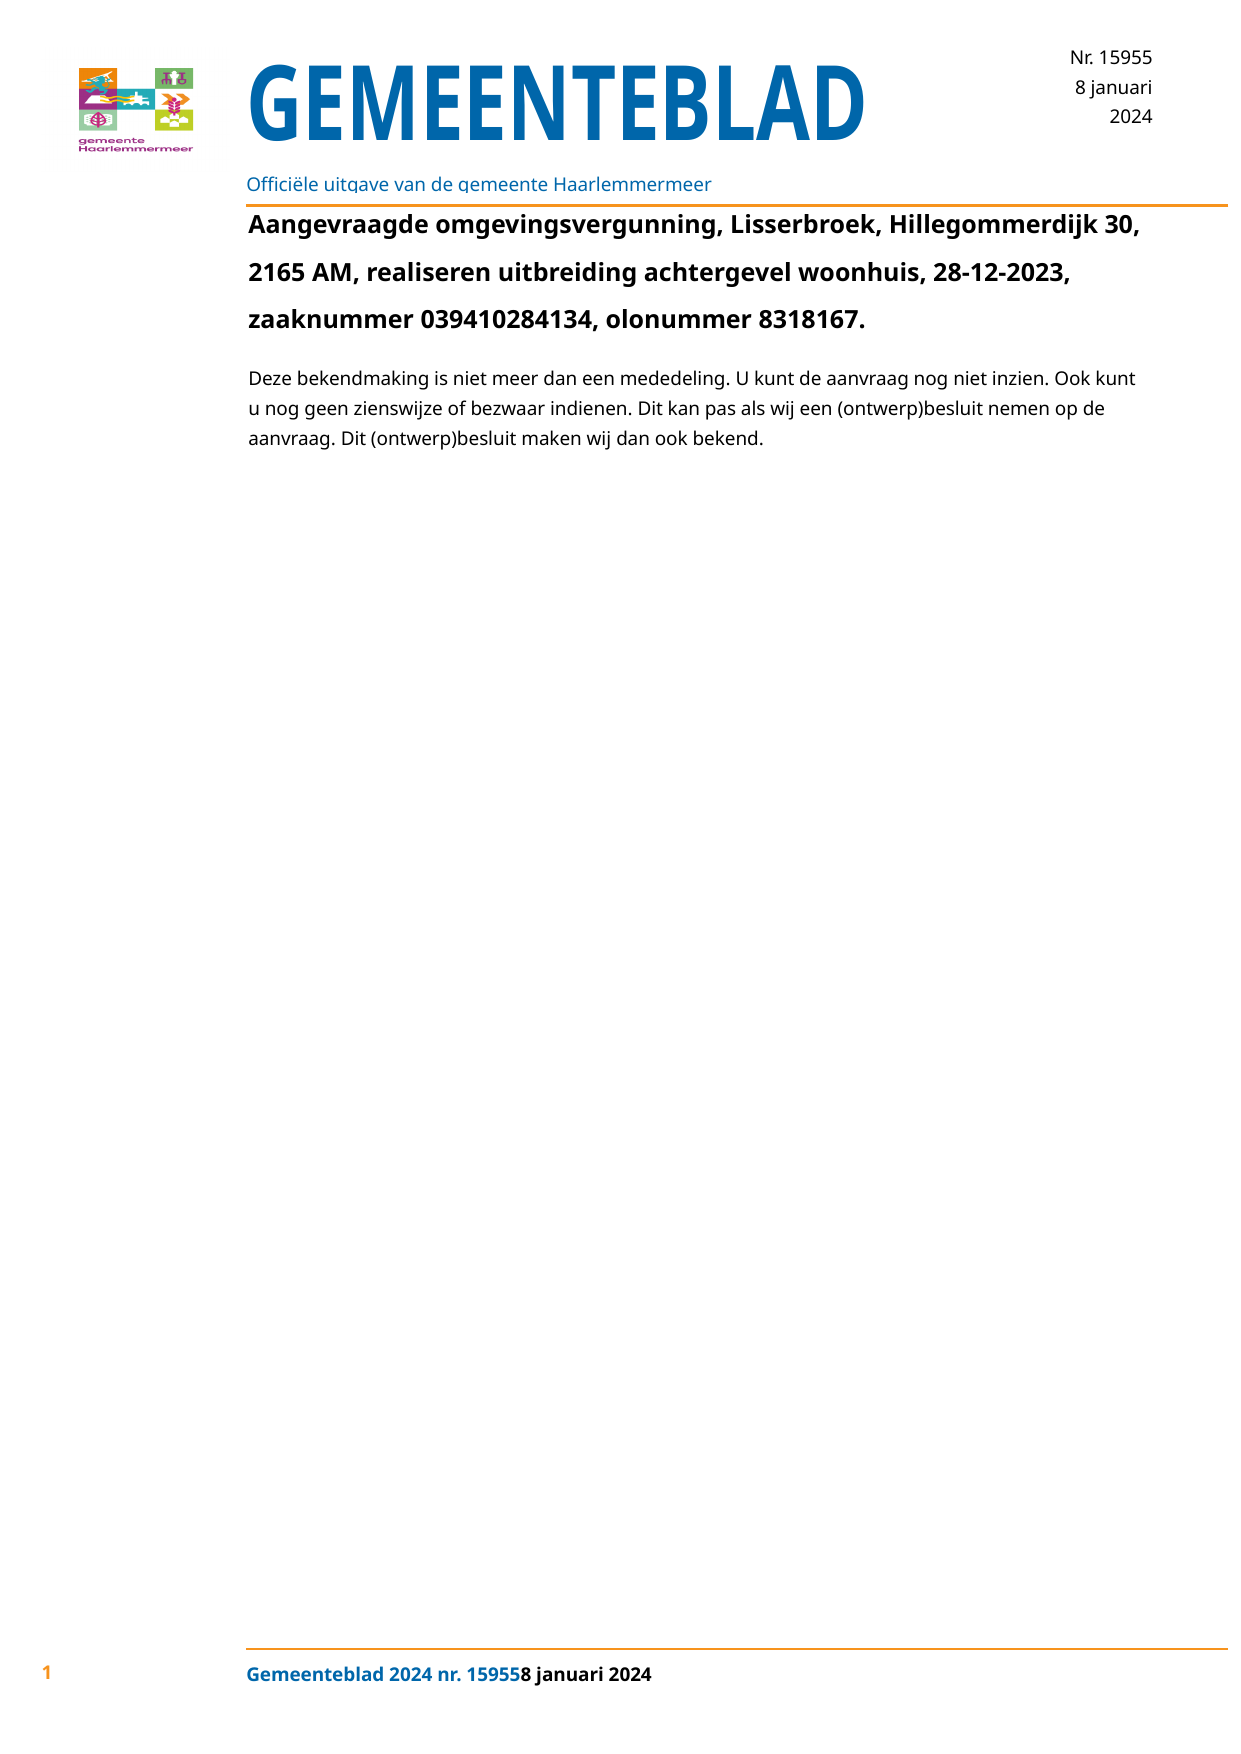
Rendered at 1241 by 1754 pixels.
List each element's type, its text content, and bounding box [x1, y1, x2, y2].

picture [41, 47, 231, 172]
text Aangevraagde omgevingsvergunning, Lisserbroek, Hillegommerdijk 30, 2165 AM, realiseren uitbreiding achtergevel woonhuis, 28-12-2023, zaaknummer 039410284134, olonummer 8318167. [248, 207, 1152, 336]
text Deze bekendmaking is niet meer dan een mededeling. U kunt de aanvraag nog niet inzien. Ook kunt u nog geen zienswijze of bezwaar indienen. Dit kan pas als wij een (ontwerp)besluit nemen op de aanvraag. Dit (ontwerp)besluit maken wij dan ook bekend. [248, 366, 1152, 450]
